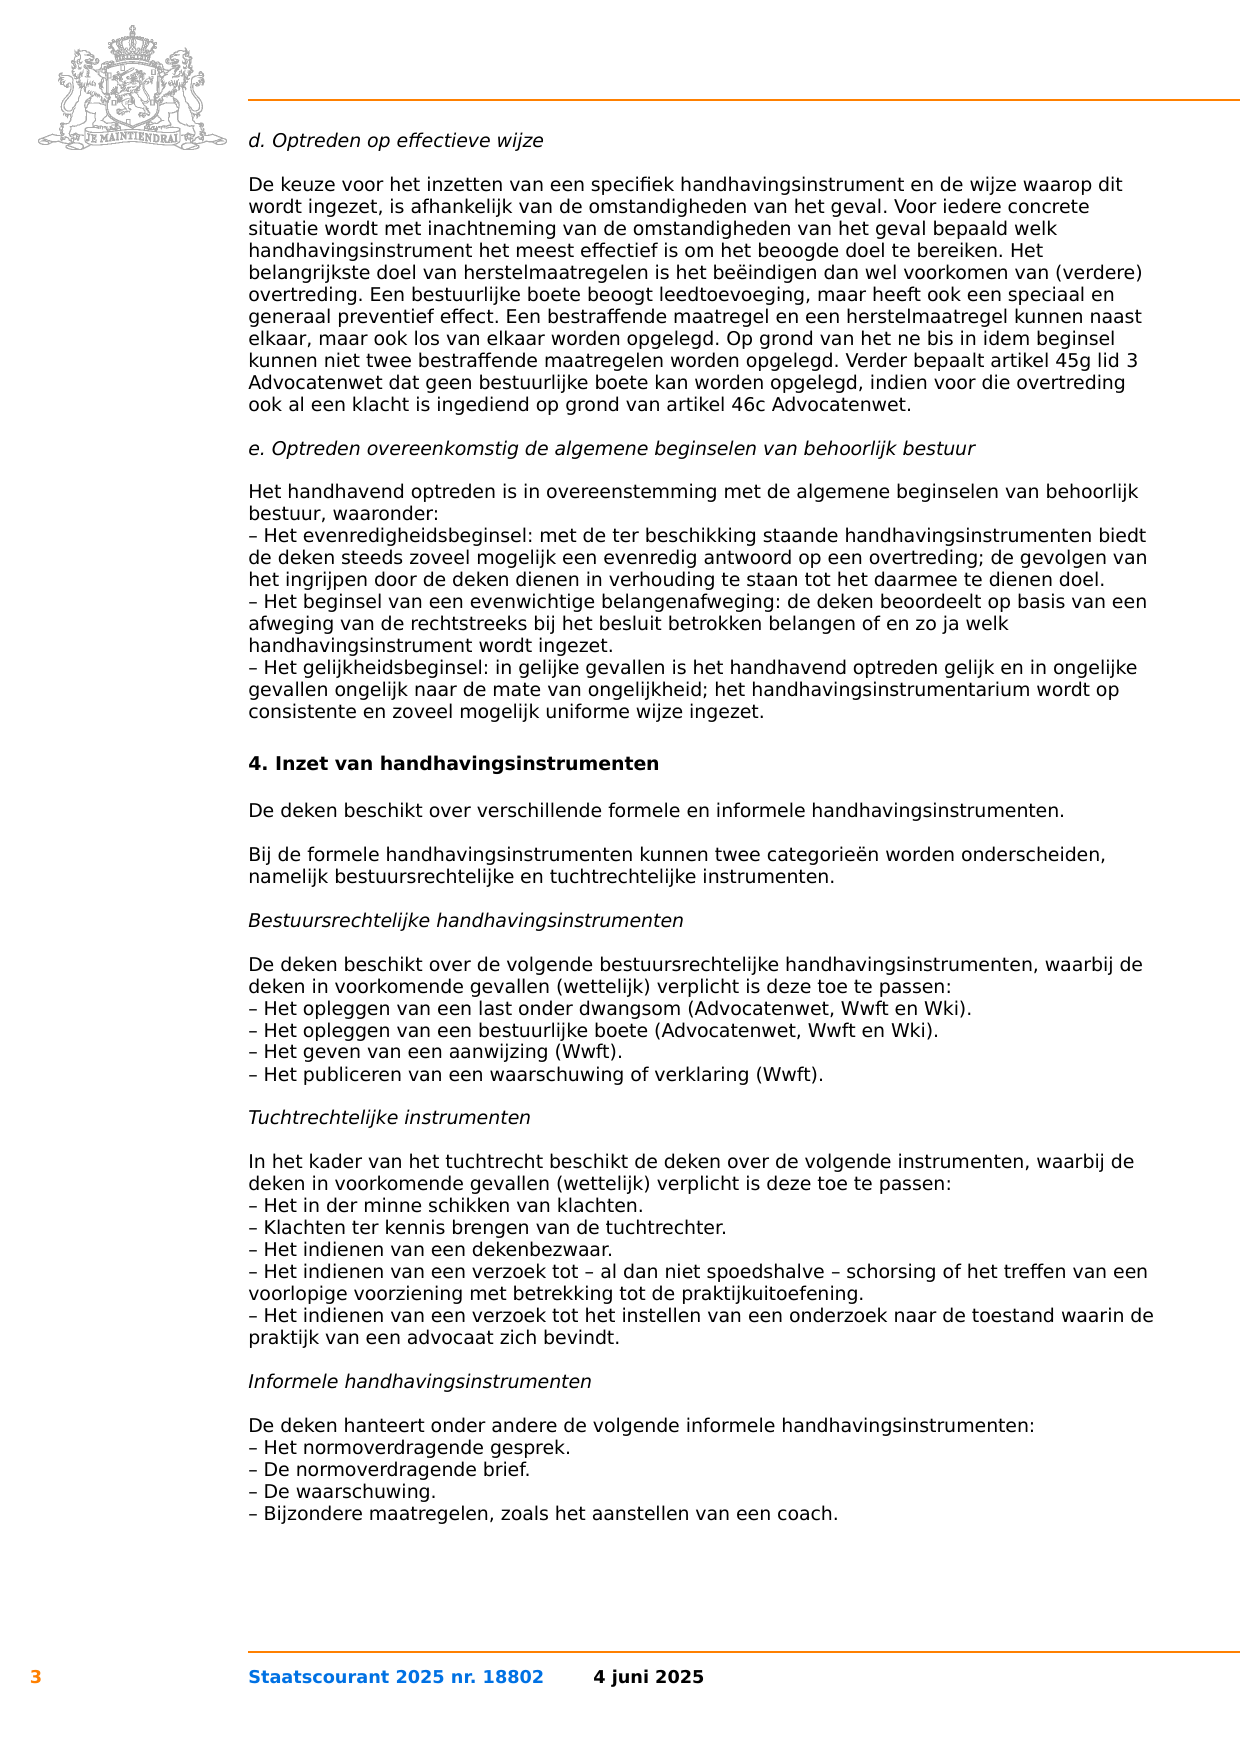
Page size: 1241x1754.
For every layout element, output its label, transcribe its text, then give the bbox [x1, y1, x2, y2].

text – Het publiceren van een waarschuwing of verklaring (Wwft). [248, 1063, 1163, 1085]
text – Het geven van een aanwijzing (Wwft). [248, 1041, 1163, 1063]
picture [38, 25, 227, 150]
text – Het opleggen van een last onder dwangsom (Advocatenwet, Wwft en Wki). [248, 997, 1163, 1019]
text De deken hanteert onder andere de volgende informele handhavingsinstrumenten: [248, 1415, 1163, 1437]
text – De waarschuwing. [248, 1481, 1163, 1503]
text – De normoverdragende brief. [248, 1459, 1163, 1481]
text – Het normoverdragende gesprek. [248, 1437, 1163, 1459]
text – Het indienen van een verzoek tot – al dan niet spoedshalve – schorsing of het treffen van een voorlopige voorziening met betrekking tot de praktijkuitoefening. [248, 1261, 1163, 1305]
subtitle 4. Inzet van handhavingsinstrumenten [248, 753, 1163, 775]
text – Het in der minne schikken van klachten. [248, 1195, 1163, 1217]
text – Klachten ter kennis brengen van de tuchtrechter. [248, 1217, 1163, 1239]
text – Het evenredigheidsbeginsel: met de ter beschikking staande handhavingsinstrumenten biedt de deken steeds zoveel mogelijk een evenredig antwoord op een overtreding; de gevolgen van het ingrijpen door de deken dienen in verhouding te staan tot het daarmee te dienen doel. [248, 525, 1163, 591]
text – Bijzondere maatregelen, zoals het aanstellen van een coach. [248, 1503, 1163, 1524]
text De deken beschikt over verschillende formele en informele handhavingsinstrumenten. [248, 800, 1163, 822]
subtitle Tuchtrechtelijke instrumenten [248, 1107, 1163, 1129]
text – Het indienen van een dekenbezwaar. [248, 1239, 1163, 1261]
subtitle d. Optreden op effectieve wijze [248, 130, 1163, 152]
text – Het gelijkheidsbeginsel: in gelijke gevallen is het handhavend optreden gelijk en in ongelijke gevallen ongelijk naar de mate van ongelijkheid; het handhavingsinstrumentarium wordt op consistente en zoveel mogelijk uniforme wijze ingezet. [248, 657, 1163, 723]
text De deken beschikt over de volgende bestuursrechtelijke handhavingsinstrumenten, waarbij de deken in voorkomende gevallen (wettelijk) verplicht is deze toe te passen: [248, 953, 1163, 997]
text – Het opleggen van een bestuurlijke boete (Advocatenwet, Wwft en Wki). [248, 1019, 1163, 1041]
text Het handhavend optreden is in overeenstemming met de algemene beginselen van behoorlijk bestuur, waaronder: [248, 481, 1163, 525]
text – Het indienen van een verzoek tot het instellen van een onderzoek naar de toestand waarin de praktijk van een advocaat zich bevindt. [248, 1305, 1163, 1349]
text De keuze voor het inzetten van een specifiek handhavingsinstrument en de wijze waarop dit wordt ingezet, is afhankelijk van de omstandigheden van het geval. Voor iedere concrete situatie wordt met inachtneming van de omstandigheden van het geval bepaald welk handhavingsinstrument het meest effectief is om het beoogde doel te bereiken. Het belangrijkste doel van herstelmaatregelen is het beëindigen dan wel voorkomen van (verdere) overtreding. Een bestuurlijke boete beoogt leedtoevoeging, maar heeft ook een speciaal en generaal preventief effect. Een bestraffende maatregel en een herstelmaatregel kunnen naast elkaar, maar ook los van elkaar worden opgelegd. Op grond van het ne bis in idem beginsel kunnen niet twee bestraffende maatregelen worden opgelegd. Verder bepaalt artikel 45g lid 3 Advocatenwet dat geen bestuurlijke boete kan worden opgelegd, indien voor die overtreding ook al een klacht is ingediend op grond van artikel 46c Advocatenwet. [248, 174, 1163, 416]
text Bij de formele handhavingsinstrumenten kunnen twee categorieën worden onderscheiden, namelijk bestuursrechtelijke en tuchtrechtelijke instrumenten. [248, 844, 1163, 888]
text In het kader van het tuchtrecht beschikt de deken over de volgende instrumenten, waarbij de deken in voorkomende gevallen (wettelijk) verplicht is deze toe te passen: [248, 1151, 1163, 1195]
subtitle Informele handhavingsinstrumenten [248, 1371, 1163, 1393]
text – Het beginsel van een evenwichtige belangenafweging: de deken beoordeelt op basis van een afweging van de rechtstreeks bij het besluit betrokken belangen of en zo ja welk handhavingsinstrument wordt ingezet. [248, 591, 1163, 657]
subtitle e. Optreden overeenkomstig de algemene beginselen van behoorlijk bestuur [248, 437, 1163, 459]
subtitle Bestuursrechtelijke handhavingsinstrumenten [248, 910, 1163, 932]
